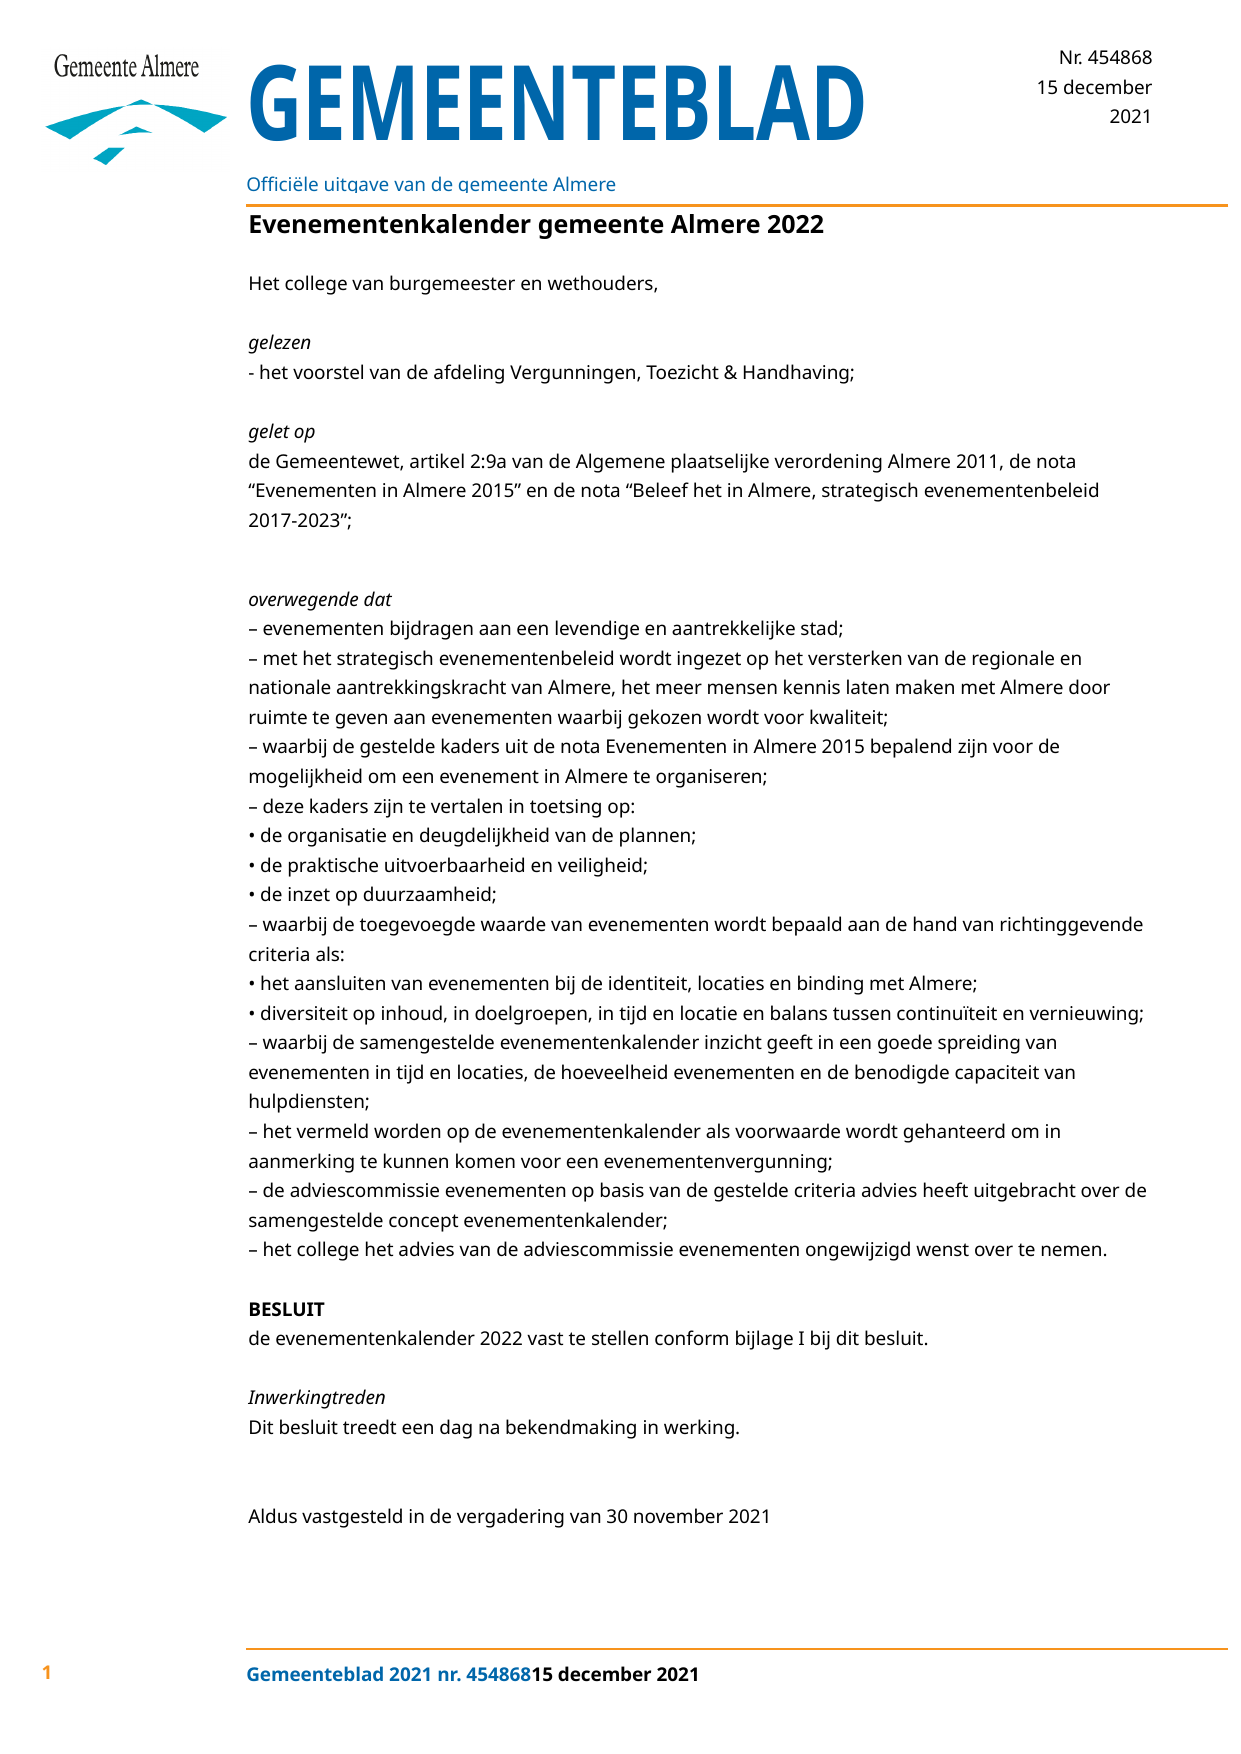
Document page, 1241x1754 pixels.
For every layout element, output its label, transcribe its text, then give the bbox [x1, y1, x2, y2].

text Inwerkingtreden [248, 1384, 1152, 1410]
text gelezen [248, 329, 1152, 355]
text Het college van burgemeester en wethouders, [248, 270, 1152, 296]
text BESLUIT [248, 1296, 1152, 1322]
text – het college het advies van de adviescommissie evenementen ongewijzigd wenst over te nemen. [248, 1237, 1152, 1262]
text • diversiteit op inhoud, in doelgroepen, in tijd en locatie en balans tussen continuïteit en vernieuwing; [248, 1000, 1152, 1026]
text Dit besluit treedt een dag na bekendmaking in werking. [248, 1414, 1152, 1440]
text Aldus vastgesteld in de vergadering van 30 november 2021 [248, 1503, 1152, 1529]
text – waarbij de toegevoegde waarde van evenementen wordt bepaald aan de hand van richtinggevende criteria als: [248, 911, 1152, 967]
text • de organisatie en deugdelijkheid van de plannen; [248, 822, 1152, 848]
text Evenementenkalender gemeente Almere 2022 [248, 207, 1152, 241]
text de Gemeentewet, artikel 2:9a van de Algemene plaatselijke verordening Almere 2011, de nota “Evenementen in Almere 2015” en de nota “Beleef het in Almere, strategisch evenementenbeleid 2017-2023”; [248, 448, 1152, 533]
text - het voorstel van de afdeling Vergunningen, Toezicht & Handhaving; [248, 359, 1152, 385]
text – met het strategisch evenementenbeleid wordt ingezet op het versterken van de regionale en nationale aantrekkingskracht van Almere, het meer mensen kennis laten maken met Almere door ruimte te geven aan evenementen waarbij gekozen wordt voor kwaliteit; [248, 645, 1152, 730]
text – evenementen bijdragen aan een levendige en aantrekkelijke stad; [248, 615, 1152, 641]
text • de inzet op duurzaamheid; [248, 882, 1152, 907]
text • het aansluiten van evenementen bij de identiteit, locaties en binding met Almere; [248, 970, 1152, 996]
text de evenementenkalender 2022 vast te stellen conform bijlage I bij dit besluit. [248, 1325, 1152, 1351]
picture [41, 47, 231, 172]
text gelet op [248, 418, 1152, 444]
text – de adviescommissie evenementen op basis van de gestelde criteria advies heeft uitgebracht over de samengestelde concept evenementenkalender; [248, 1177, 1152, 1233]
text – het vermeld worden op de evenementenkalender als voorwaarde wordt gehanteerd om in aanmerking te kunnen komen voor een evenementenvergunning; [248, 1118, 1152, 1174]
text – waarbij de samengestelde evenementenkalender inzicht geeft in een goede spreiding van evenementen in tijd en locaties, de hoeveelheid evenementen en de benodigde capaciteit van hulpdiensten; [248, 1029, 1152, 1114]
text overwegende dat [248, 586, 1152, 612]
text • de praktische uitvoerbaarheid en veiligheid; [248, 852, 1152, 878]
text – waarbij de gestelde kaders uit de nota Evenementen in Almere 2015 bepalend zijn voor de mogelijkheid om een evenement in Almere te organiseren; [248, 734, 1152, 789]
text – deze kaders zijn te vertalen in toetsing op: [248, 793, 1152, 819]
